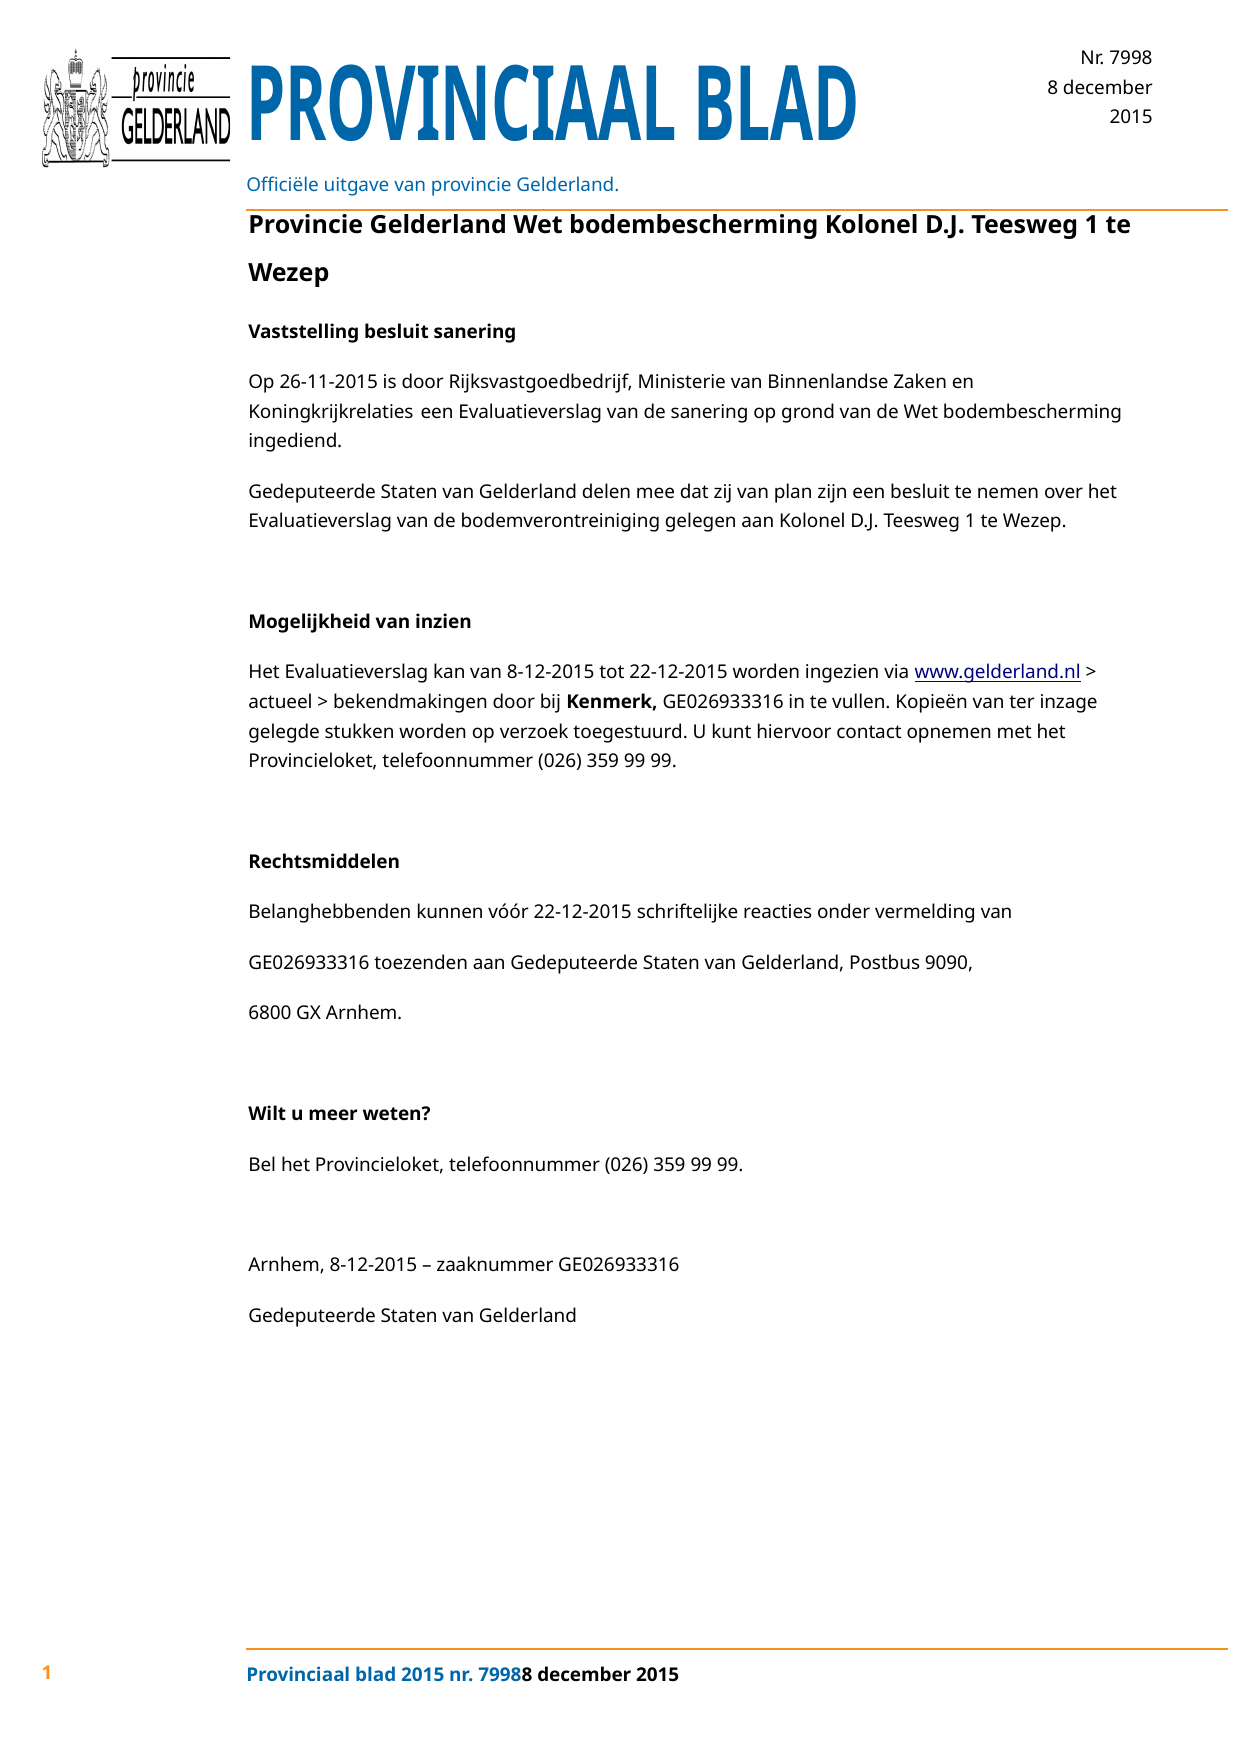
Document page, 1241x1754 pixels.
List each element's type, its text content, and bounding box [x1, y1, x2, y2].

text GE026933316 toezenden aan Gedeputeerde Staten van Gelderland, Postbus 9090, [248, 949, 1152, 975]
text 6800 GX Arnhem. [248, 999, 1152, 1025]
text Bel het Provincieloket, telefoonnummer (026) 359 99 99. [248, 1151, 1152, 1177]
text Arnhem, 8-12-2015 – zaaknummer GE026933316 [248, 1252, 1152, 1277]
text Provincie Gelderland Wet bodembescherming Kolonel D.J. Teesweg 1 te Wezep [248, 211, 1152, 288]
text Het Evaluatieverslag kan van 8-12-2015 tot 22-12-2015 worden ingezien via www.gelderland.nl > actueel > bekendmakingen door bij Kenmerk, GE026933316 in te vullen. Kopieën van ter inzage gelegde stukken worden op verzoek toegestuurd. U kunt hiervoor contact opnemen met het Provincieloket, telefoonnummer (026) 359 99 99. [248, 659, 1152, 773]
text Vaststelling besluit sanering [248, 318, 1152, 344]
picture [41, 47, 231, 172]
text Rechtsmiddelen [248, 848, 1152, 874]
text Gedeputeerde Staten van Gelderland delen mee dat zij van plan zijn een besluit te nemen over het Evaluatieverslag van de bodemverontreiniging gelegen aan Kolonel D.J. Teesweg 1 te Wezep. [248, 478, 1152, 533]
text Belanghebbenden kunnen vóór 22-12-2015 schriftelijke reacties onder vermelding van [248, 899, 1152, 924]
text Wilt u meer weten? [248, 1100, 1152, 1126]
text Gedeputeerde Staten van Gelderland [248, 1302, 1152, 1328]
text Op 26-11-2015 is door Rijksvastgoedbedrijf, Ministerie van Binnenlandse Zaken en Koningkrijkrelaties een Evaluatieverslag van de sanering op grond van de Wet bodembescherming ingediend. [248, 368, 1152, 453]
text Mogelijkheid van inzien [248, 608, 1152, 634]
